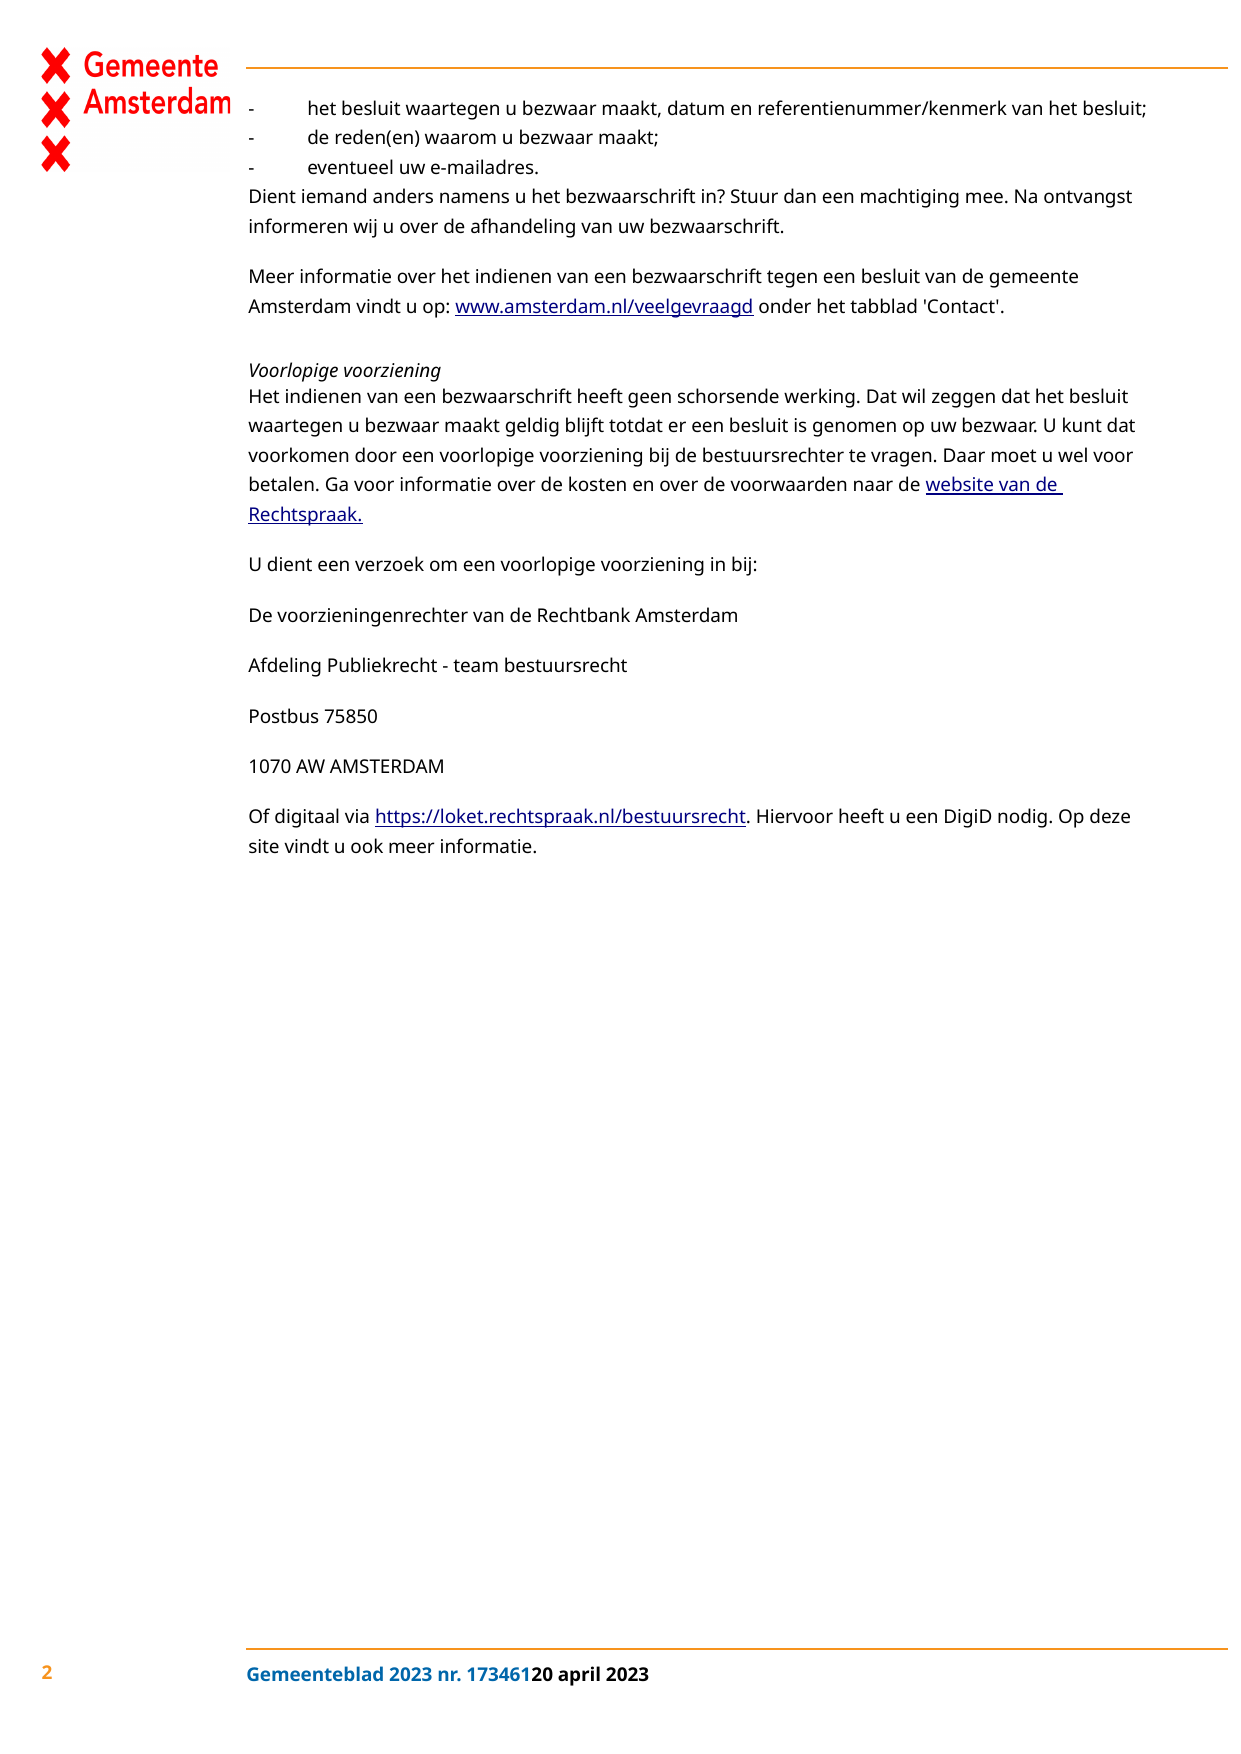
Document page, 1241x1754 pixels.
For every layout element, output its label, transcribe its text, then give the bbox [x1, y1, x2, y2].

list eventueel uw e-mailadres. [248, 154, 1152, 180]
list het besluit waartegen u bezwaar maakt, datum en referentienummer/kenmerk van het besluit; [248, 95, 1152, 121]
text U dient een verzoek om een voorlopige voorziening in bij: [248, 552, 1152, 577]
text Voorlopige voorziening [248, 357, 1152, 383]
list de reden(en) waarom u bezwaar maakt; [248, 124, 1152, 150]
text Dient iemand anders namens u het bezwaarschrift in? Stuur dan een machtiging mee. Na ontvangst informeren wij u over de afhandeling van uw bezwaarschrift. [248, 183, 1152, 239]
text Of digitaal via https://loket.rechtspraak.nl/bestuursrecht. Hiervoor heeft u een DigiD nodig. Op deze site vindt u ook meer informatie. [248, 804, 1152, 859]
picture [41, 47, 231, 172]
text Meer informatie over het indienen van een bezwaarschrift tegen een besluit van de gemeente Amsterdam vindt u op: www.amsterdam.nl/veelgevraagd onder het tabblad 'Contact'. [248, 263, 1152, 319]
text Postbus 75850 [248, 703, 1152, 728]
text Afdeling Publiekrecht - team bestuursrecht [248, 652, 1152, 678]
text De voorzieningenrechter van de Rechtbank Amsterdam [248, 602, 1152, 628]
text Het indienen van een bezwaarschrift heeft geen schorsende werking. Dat wil zeggen dat het besluit waartegen u bezwaar maakt geldig blijft totdat er een besluit is genomen op uw bezwaar. U kunt dat voorkomen door een voorlopige voorziening bij de bestuursrechter te vragen. Daar moet u wel voor betalen. Ga voor informatie over de kosten en over de voorwaarden naar de website van de Rechtspraak. [248, 383, 1152, 527]
text 1070 AW AMSTERDAM [248, 753, 1152, 779]
